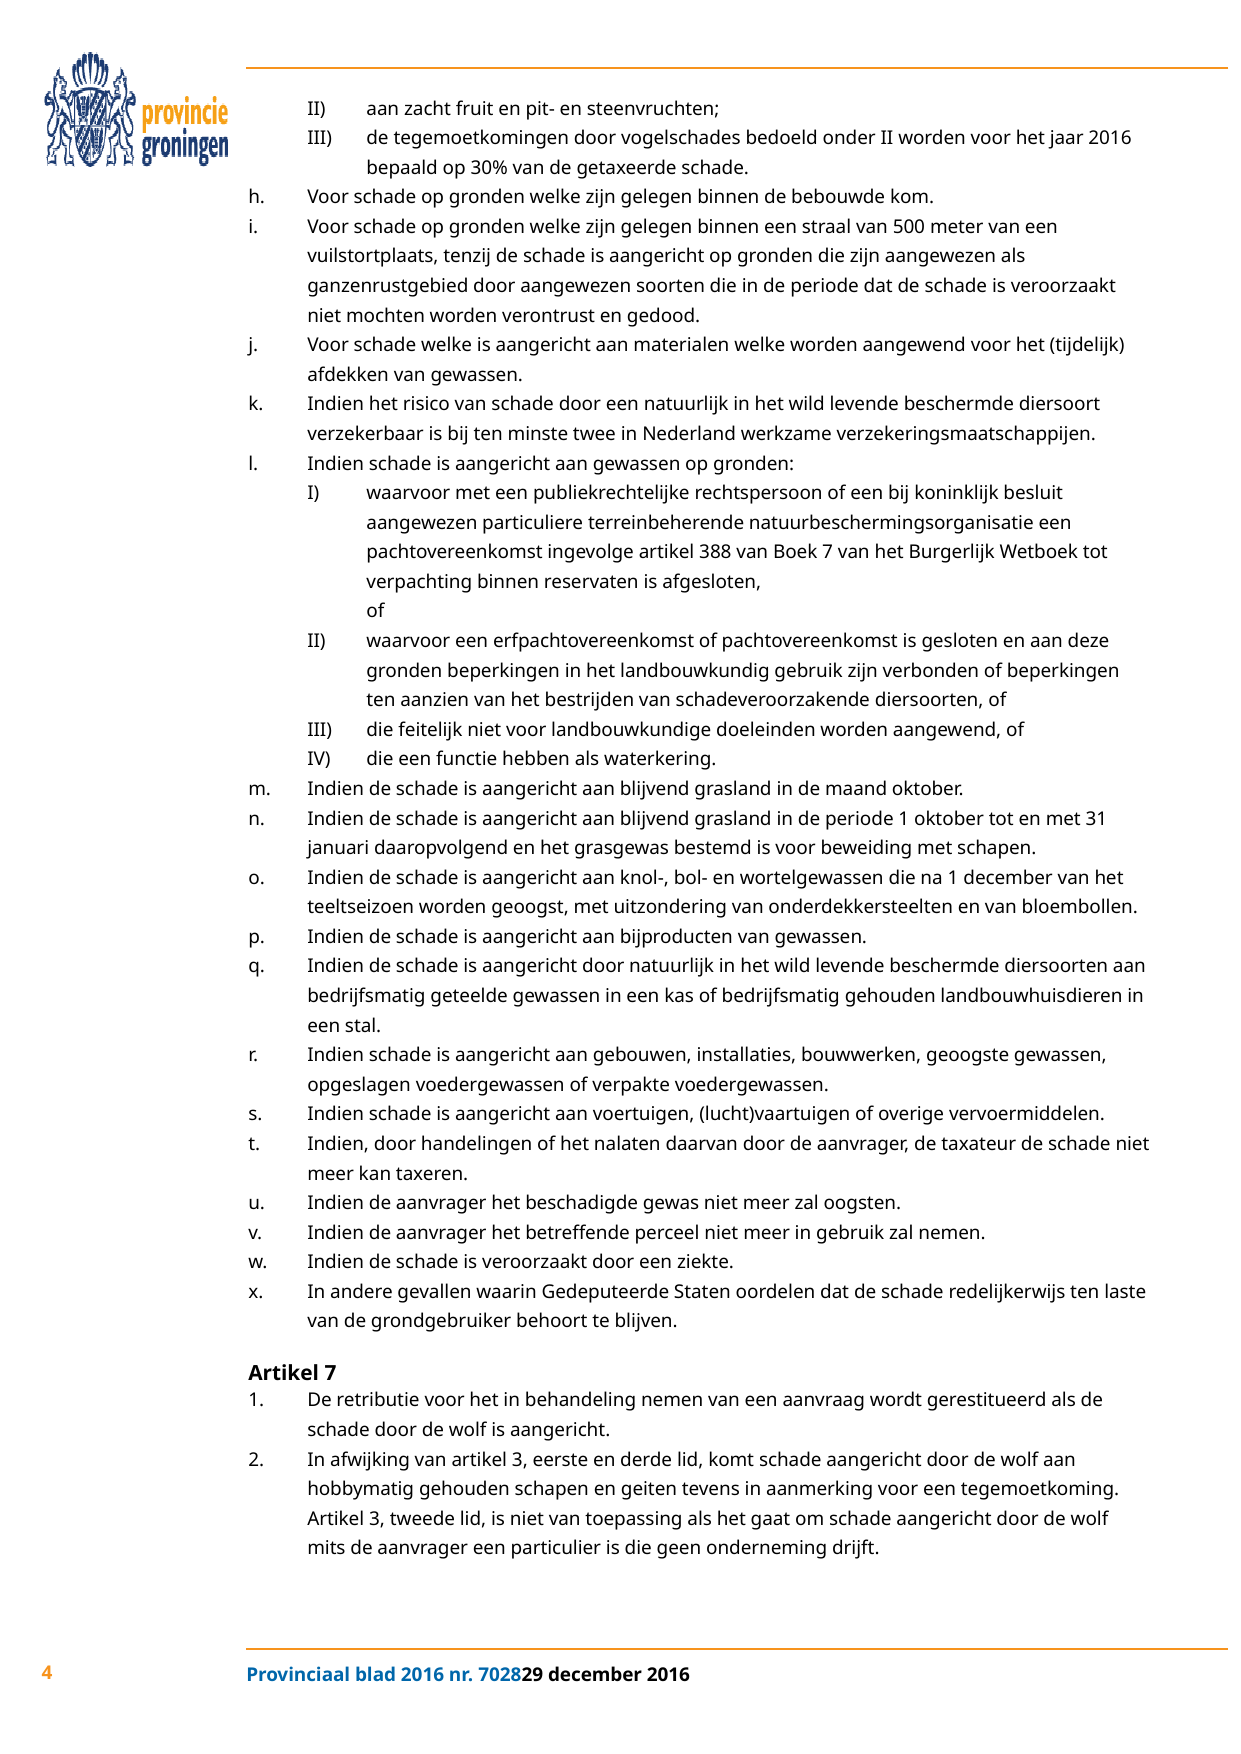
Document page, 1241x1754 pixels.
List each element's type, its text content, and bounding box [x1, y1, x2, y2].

list In afwijking van artikel 3, eerste en derde lid, komt schade aangericht door de wolf aan hobbymatig gehouden schapen en geiten tevens in aanmerking voor een tegemoetkoming. Artikel 3, tweede lid, is niet van toepassing als het gaat om schade aangericht door de wolf mits de aanvrager een particulier is die geen onderneming drijft. [248, 1446, 1152, 1560]
list Voor schade op gronden welke zijn gelegen binnen de bebouwde kom. [248, 183, 1152, 209]
list Indien, door handelingen of het nalaten daarvan door de aanvrager, de taxateur de schade niet meer kan taxeren. [248, 1130, 1152, 1186]
text Artikel 7 [248, 1358, 1152, 1387]
list Indien de schade is aangericht aan blijvend grasland in de periode 1 oktober tot en met 31 januari daaropvolgend en het grasgewas bestemd is voor beweiding met schapen. [248, 805, 1152, 860]
list die feitelijk niet voor landbouwkundige doeleinden worden aangewend, of [307, 716, 1152, 742]
list Indien het risico van schade door een natuurlijk in het wild levende beschermde diersoort verzekerbaar is bij ten minste twee in Nederland werkzame verzekeringsmaatschappijen. [248, 391, 1152, 446]
list aan zacht fruit en pit- en steenvruchten; [307, 95, 1152, 121]
list Indien de schade is aangericht aan blijvend grasland in de maand oktober. [248, 775, 1152, 801]
list Voor schade welke is aangericht aan materialen welke worden aangewend voor het (tijdelijk) afdekken van gewassen. [248, 331, 1152, 387]
list Indien schade is aangericht aan voertuigen, (lucht)vaartuigen of overige vervoermiddelen. [248, 1101, 1152, 1126]
list Indien de schade is aangericht aan knol-, bol- en wortelgewassen die na 1 december van het teeltseizoen worden geoogst, met uitzondering van onderdekkersteelten en van bloembollen. [248, 864, 1152, 919]
list de tegemoetkomingen door vogelschades bedoeld onder II worden voor het jaar 2016 bepaald op 30% van de getaxeerde schade. [307, 124, 1152, 180]
list De retributie voor het in behandeling nemen van een aanvraag wordt gerestitueerd als de schade door de wolf is aangericht. [248, 1387, 1152, 1442]
list Indien de schade is veroorzaakt door een ziekte. [248, 1248, 1152, 1274]
list Indien de schade is aangericht door natuurlijk in het wild levende beschermde diersoorten aan bedrijfsmatig geteelde gewassen in een kas of bedrijfsmatig gehouden landbouwhuisdieren in een stal. [248, 953, 1152, 1038]
list Indien schade is aangericht aan gewassen op gronden: [248, 450, 1152, 476]
list Indien schade is aangericht aan gebouwen, installaties, bouwwerken, geoogste gewassen, opgeslagen voedergewassen of verpakte voedergewassen. [248, 1041, 1152, 1097]
list Indien de aanvrager het beschadigde gewas niet meer zal oogsten. [248, 1189, 1152, 1215]
list Indien de schade is aangericht aan bijproducten van gewassen. [248, 923, 1152, 949]
list die een functie hebben als waterkering. [307, 746, 1152, 771]
list of [307, 598, 1152, 623]
picture [41, 47, 231, 172]
list waarvoor een erfpachtovereenkomst of pachtovereenkomst is gesloten en aan deze gronden beperkingen in het landbouwkundig gebruik zijn verbonden of beperkingen ten aanzien van het bestrijden van schadeveroorzakende diersoorten, of [307, 627, 1152, 712]
list Indien de aanvrager het betreffende perceel niet meer in gebruik zal nemen. [248, 1219, 1152, 1245]
list Voor schade op gronden welke zijn gelegen binnen een straal van 500 meter van een vuilstortplaats, tenzij de schade is aangericht op gronden die zijn aangewezen als ganzenrustgebied door aangewezen soorten die in de periode dat de schade is veroorzaakt niet mochten worden verontrust en gedood. [248, 213, 1152, 328]
list In andere gevallen waarin Gedeputeerde Staten oordelen dat de schade redelijkerwijs ten laste van de grondgebruiker behoort te blijven. [248, 1278, 1152, 1333]
list waarvoor met een publiekrechtelijke rechtspersoon of een bij koninklijk besluit aangewezen particuliere terreinbeherende natuurbeschermingsorganisatie een pachtovereenkomst ingevolge artikel 388 van Boek 7 van het Burgerlijk Wetboek tot verpachting binnen reservaten is afgesloten, [307, 479, 1152, 594]
